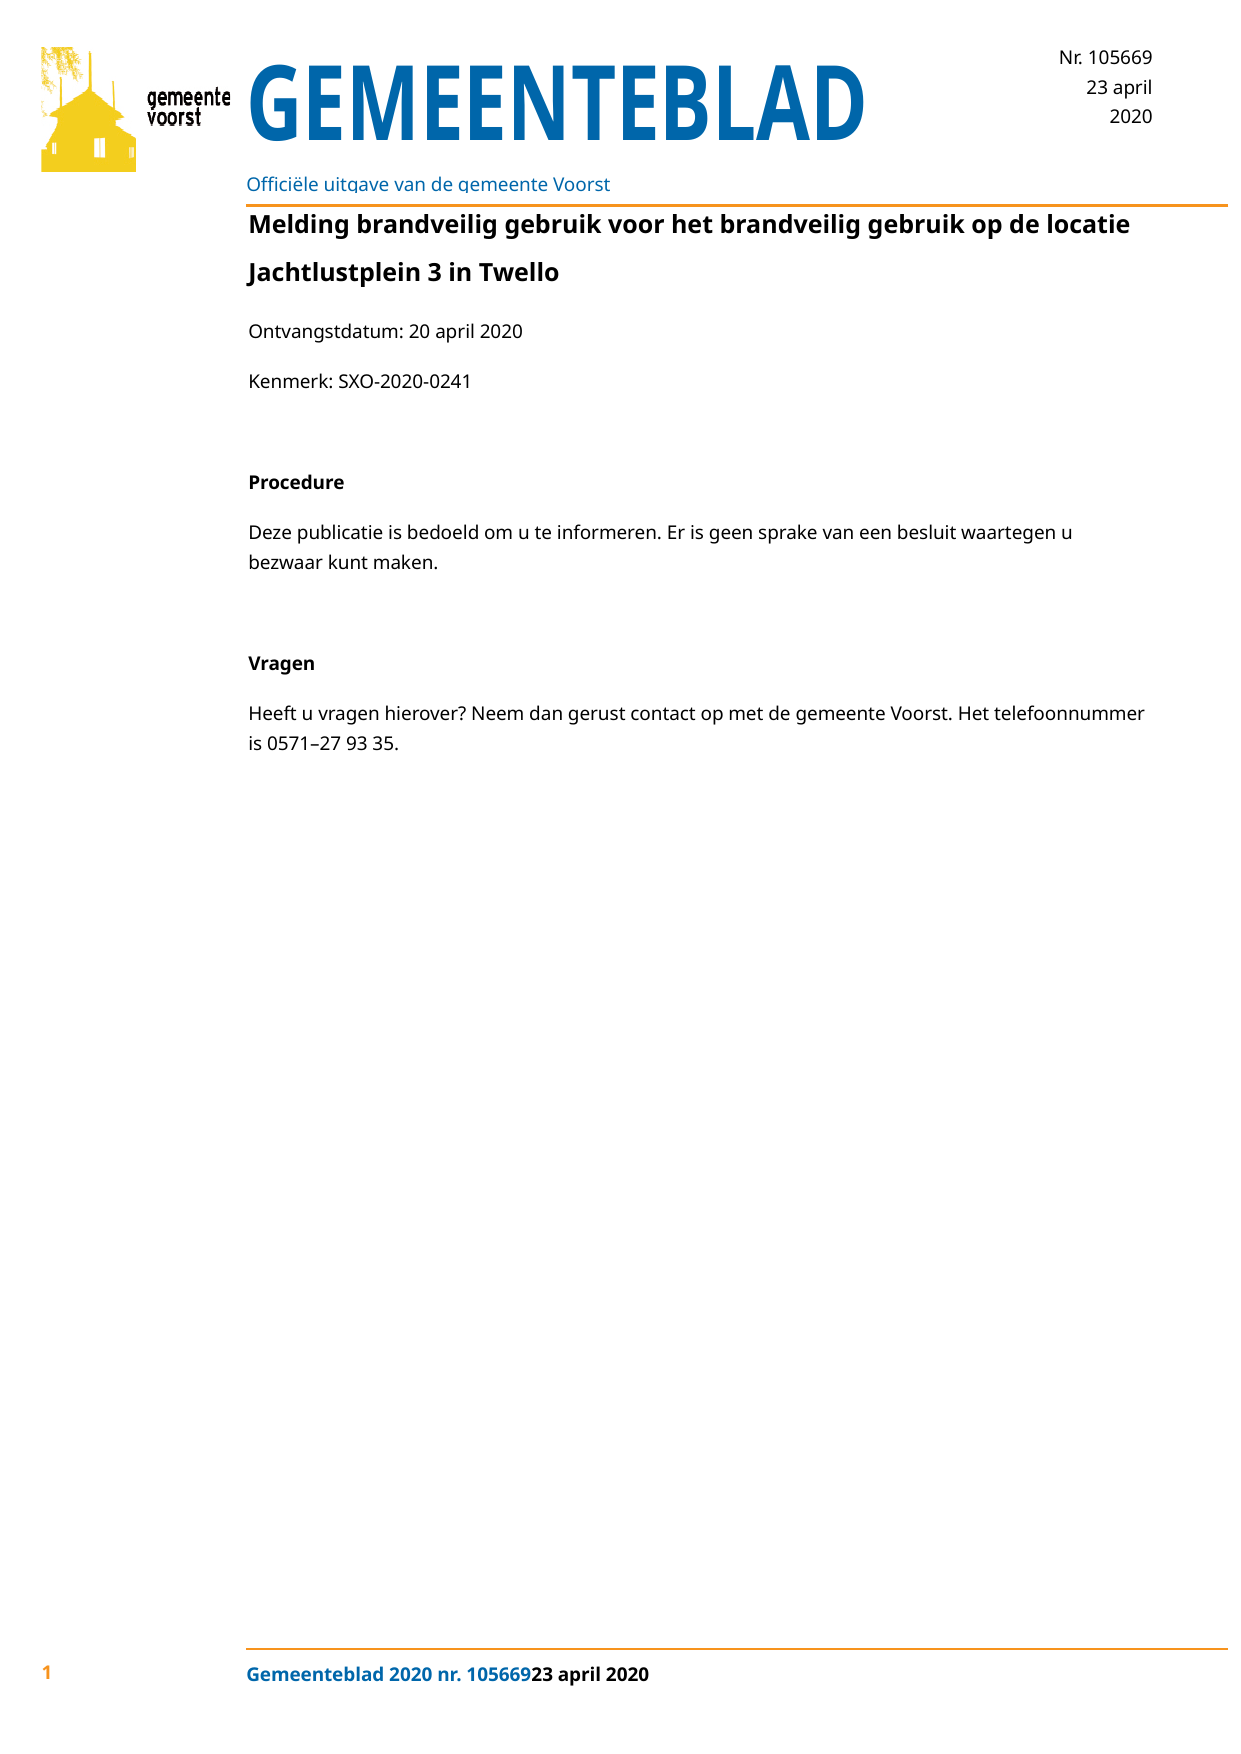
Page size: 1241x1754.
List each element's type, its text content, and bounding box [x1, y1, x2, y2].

text Ontvangstdatum: 20 april 2020 [248, 318, 1152, 344]
text Melding brandveilig gebruik voor het brandveilig gebruik op de locatie Jachtlustplein 3 in Twello [248, 207, 1152, 288]
text Vragen [248, 650, 1152, 676]
text Heeft u vragen hierover? Neem dan gerust contact op met de gemeente Voorst. Het telefoonnummer is 0571–27 93 35. [248, 700, 1152, 756]
text Procedure [248, 469, 1152, 495]
text Kenmerk: SXO-2020-0241 [248, 368, 1152, 394]
picture [41, 47, 231, 172]
text Deze publicatie is bedoeld om u te informeren. Er is geen sprake van een besluit waartegen u bezwaar kunt maken. [248, 519, 1152, 575]
